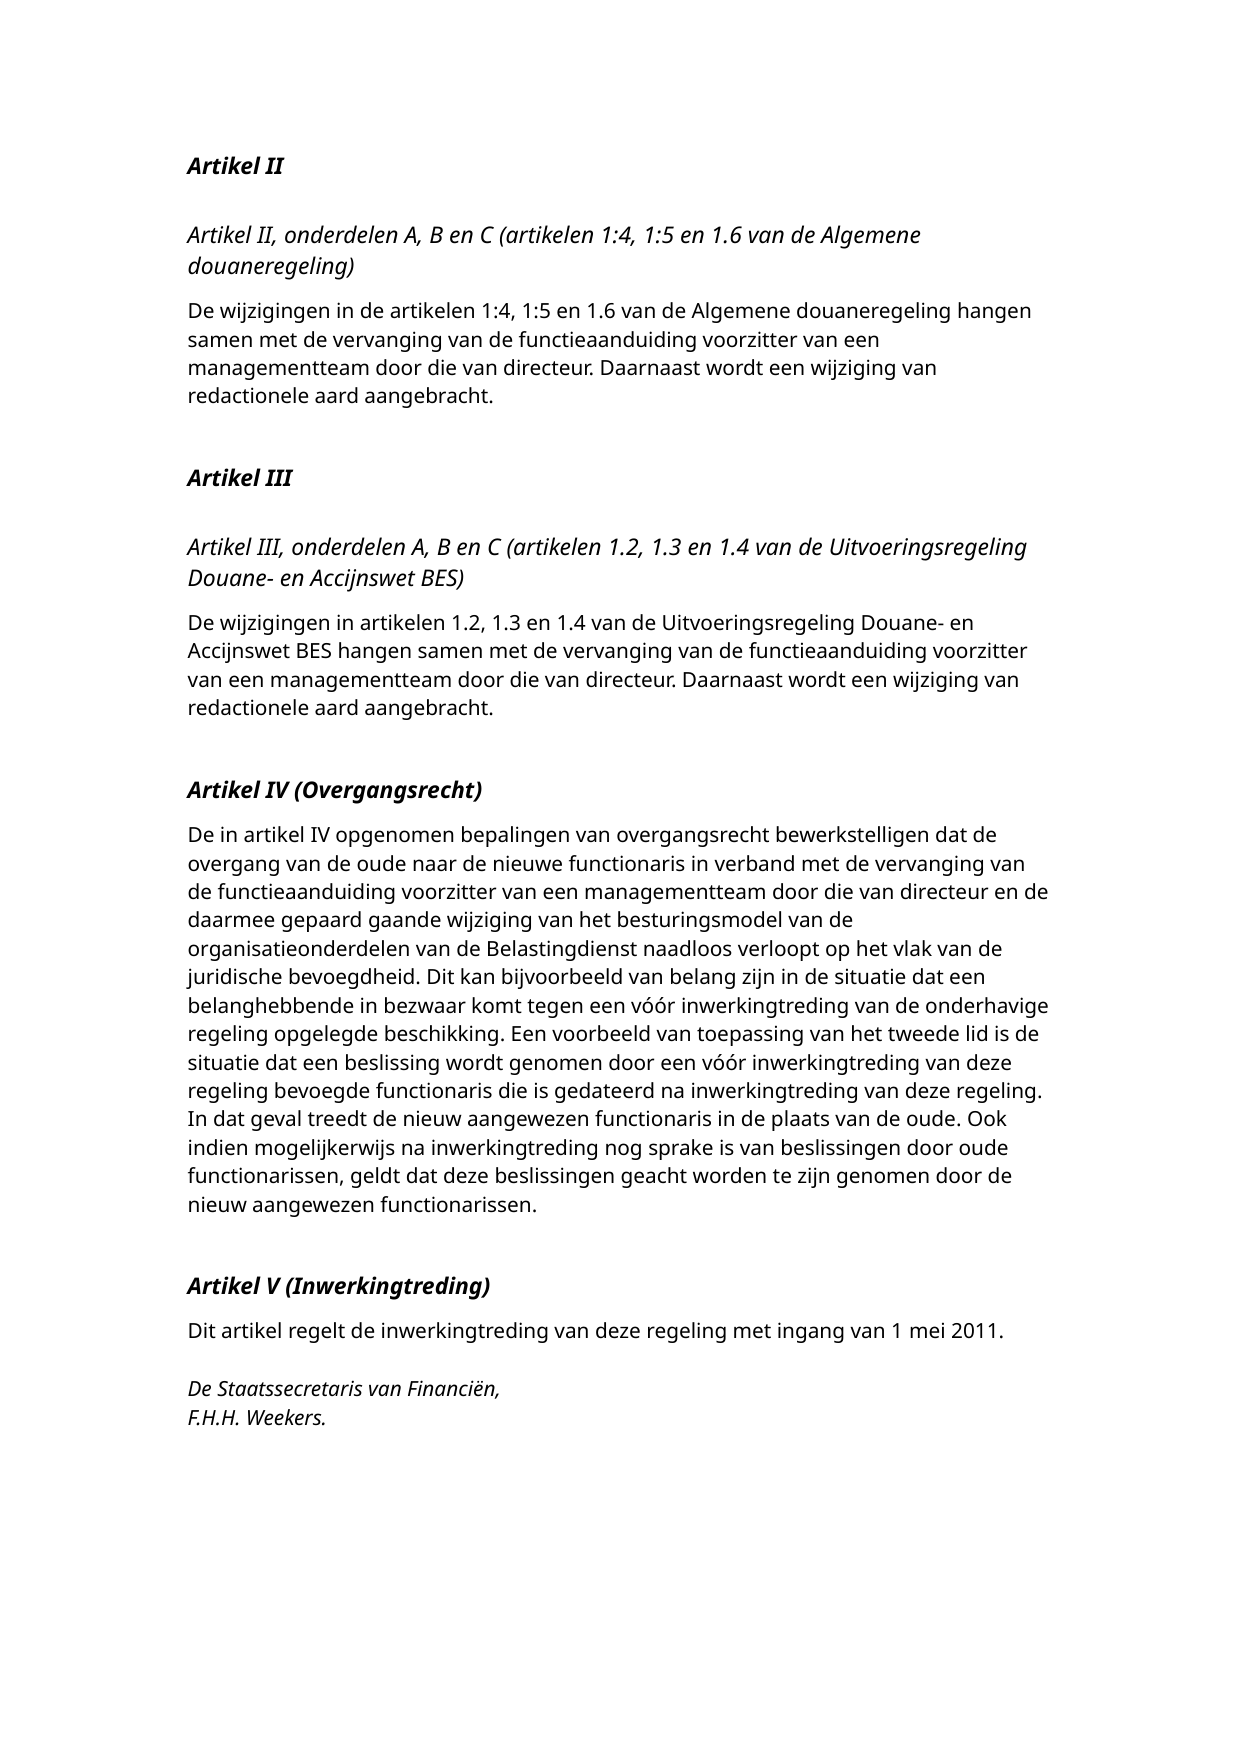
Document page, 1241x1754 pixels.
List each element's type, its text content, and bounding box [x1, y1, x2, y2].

subtitle Artikel V (Inwerkingtreding) [187, 1270, 1053, 1302]
subtitle Artikel III [187, 462, 1053, 493]
subtitle Artikel II, onderdelen A, B en C (artikelen 1:4, 1:5 en 1.6 van de Algemene douaneregeling) [187, 219, 1053, 281]
text De in artikel IV opgenomen bepalingen van overgangsrecht bewerkstelligen dat de overgang van de oude naar de nieuwe functionaris in verband met de vervanging van de functieaanduiding voorzitter van een managementteam door die van directeur en de daarmee gepaard gaande wijziging van het besturingsmodel van de organisatieonderdelen van de Belastingdienst naadloos verloopt op het vlak van de juridische bevoegdheid. Dit kan bijvoorbeeld van belang zijn in de situatie dat een belanghebbende in bezwaar komt tegen een vóór inwerkingtreding van de onderhavige regeling opgelegde beschikking. Een voorbeeld van toepassing van het tweede lid is de situatie dat een beslissing wordt genomen door een vóór inwerkingtreding van deze regeling bevoegde functionaris die is gedateerd na inwerkingtreding van deze regeling. In dat geval treedt de nieuw aangewezen functionaris in de plaats van de oude. Ook indien mogelijkerwijs na inwerkingtreding nog sprake is van beslissingen door oude functionarissen, geldt dat deze beslissingen geacht worden te zijn genomen door de nieuw aangewezen functionarissen. [187, 820, 1053, 1218]
text Dit artikel regelt de inwerkingtreding van deze regeling met ingang van 1 mei 2011. [187, 1317, 1053, 1345]
text F.H.H. Weekers. [187, 1403, 1053, 1431]
text De wijzigingen in artikelen 1.2, 1.3 en 1.4 van de Uitvoeringsregeling Douane- en Accijnswet BES hangen samen met de vervanging van de functieaanduiding voorzitter van een managementteam door die van directeur. Daarnaast wordt een wijziging van redactionele aard aangebracht. [187, 608, 1053, 722]
text De wijzigingen in de artikelen 1:4, 1:5 en 1.6 van de Algemene douaneregeling hangen samen met de vervanging van de functieaanduiding voorzitter van een managementteam door die van directeur. Daarnaast wordt een wijziging van redactionele aard aangebracht. [187, 296, 1053, 410]
subtitle Artikel III, onderdelen A, B en C (artikelen 1.2, 1.3 en 1.4 van de Uitvoeringsregeling Douane- en Accijnswet BES) [187, 531, 1053, 593]
text De Staatssecretaris van Financiën, [187, 1374, 1053, 1403]
subtitle Artikel II [187, 150, 1053, 181]
subtitle Artikel IV (Overgangsrecht) [187, 774, 1053, 805]
